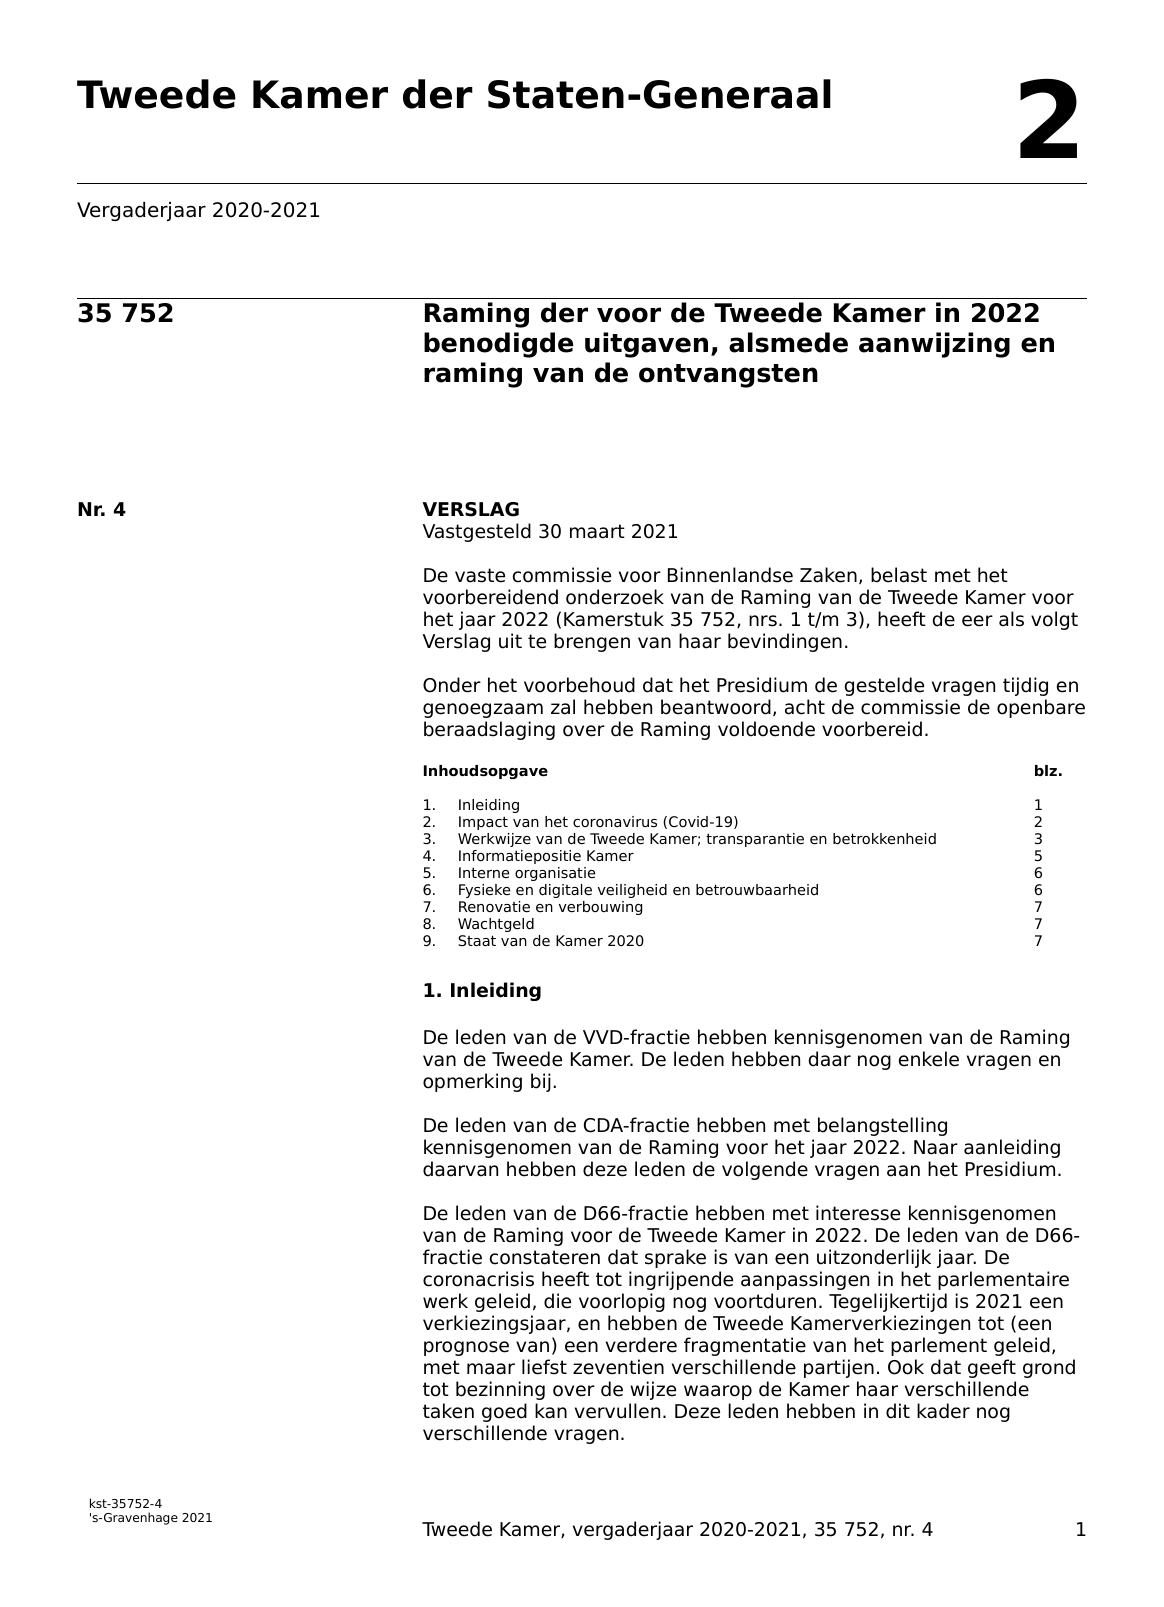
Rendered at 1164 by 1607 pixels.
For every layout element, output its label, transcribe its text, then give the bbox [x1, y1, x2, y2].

table_header 2 [886, 59, 1087, 183]
table_cell 7 [1028, 916, 1087, 933]
table_cell Vergaderjaar 2020-2021 [77, 184, 1087, 298]
table_cell Staat van de Kamer 2020 [452, 933, 1028, 950]
subtitle Nr. 4 VERSLAG [77, 499, 1087, 521]
table_cell 8. [422, 916, 452, 933]
subtitle 1. Inleiding [422, 980, 1087, 1002]
text Onder het voorbehoud dat het Presidium de gestelde vragen tijdig en genoegzaam zal hebben beantwoord, acht de commissie de openbare beraadslaging over de Raming voldoende voorbereid. [422, 675, 1087, 741]
table_cell [422, 780, 452, 797]
table_cell 6 [1028, 882, 1087, 899]
table_cell [1028, 780, 1087, 797]
text 's-Gravenhage 2021 [88, 1511, 323, 1525]
text De leden van de D66-fractie hebben met interesse kennisgenomen van de Raming voor de Tweede Kamer in 2022. De leden van de D66-fractie constateren dat sprake is van een uitzonderlijk jaar. De coronacrisis heeft tot ingrijpende aanpassingen in het parlementaire werk geleid, die voorlopig nog voortduren. Tegelijkertijd is 2021 een verkiezingsjaar, en hebben de Tweede Kamerverkiezingen tot (een prognose van) een verdere fragmentatie van het parlement geleid, met maar liefst zeventien verschillende partijen. Ook dat geeft grond tot bezinning over de wijze waarop de Kamer haar verschillende taken goed kan vervullen. Deze leden hebben in dit kader nog verschillende vragen. [422, 1203, 1087, 1445]
table_cell 7 [1028, 933, 1087, 950]
table_cell 6. [422, 882, 452, 899]
table_cell Interne organisatie [452, 865, 1028, 882]
table_cell 7. [422, 899, 452, 916]
text De leden van de CDA-fractie hebben met belangstelling kennisgenomen van de Raming voor het jaar 2022. Naar aanleiding daarvan hebben deze leden de volgende vragen aan het Presidium. [422, 1115, 1087, 1181]
table_cell 3 [1028, 831, 1087, 848]
text De leden van de VVD-fractie hebben kennisgenomen van de Raming van de Tweede Kamer. De leden hebben daar nog enkele vragen en opmerking bij. [422, 1027, 1087, 1093]
table_cell 2. [422, 814, 452, 831]
table_header Inhoudsopgave [422, 763, 1028, 780]
table_cell 1 [1028, 797, 1087, 814]
table_cell Fysieke en digitale veiligheid en betrouwbaarheid [452, 882, 1028, 899]
table_cell 5. [422, 865, 452, 882]
table_cell Informatiepositie Kamer [452, 848, 1028, 865]
table_cell 2 [1028, 814, 1087, 831]
text De vaste commissie voor Binnenlandse Zaken, belast met het voorbereidend onderzoek van de Raming van de Tweede Kamer voor het jaar 2022 (Kamerstuk 35 752, nrs. 1 t/m 3), heeft de eer als volgt Verslag uit te brengen van haar bevindingen. [422, 565, 1087, 653]
table_cell Impact van het coronavirus (Covid-19) [452, 814, 1028, 831]
text Vastgesteld 30 maart 2021 [422, 521, 1087, 543]
table_cell 6 [1028, 865, 1087, 882]
table_cell Wachtgeld [452, 916, 1028, 933]
table_cell Renovatie en verbouwing [452, 899, 1028, 916]
table_cell Inleiding [452, 797, 1028, 814]
table_header Tweede Kamer der Staten-Generaal [77, 59, 886, 183]
subtitle 35 752 Raming der voor de Tweede Kamer in 2022 benodigde uitgaven, alsmede aanwijzing en raming van de ontvangsten [77, 299, 1087, 388]
table_cell 7 [1028, 899, 1087, 916]
text kst-35752-4 [88, 1497, 323, 1511]
table_cell [452, 780, 1028, 797]
table_cell Werkwijze van de Tweede Kamer; transparantie en betrokkenheid [452, 831, 1028, 848]
table_cell 1. [422, 797, 452, 814]
table_header blz. [1028, 763, 1087, 780]
table_cell 4. [422, 848, 452, 865]
table_cell 3. [422, 831, 452, 848]
table_cell 9. [422, 933, 452, 950]
table_cell 5 [1028, 848, 1087, 865]
